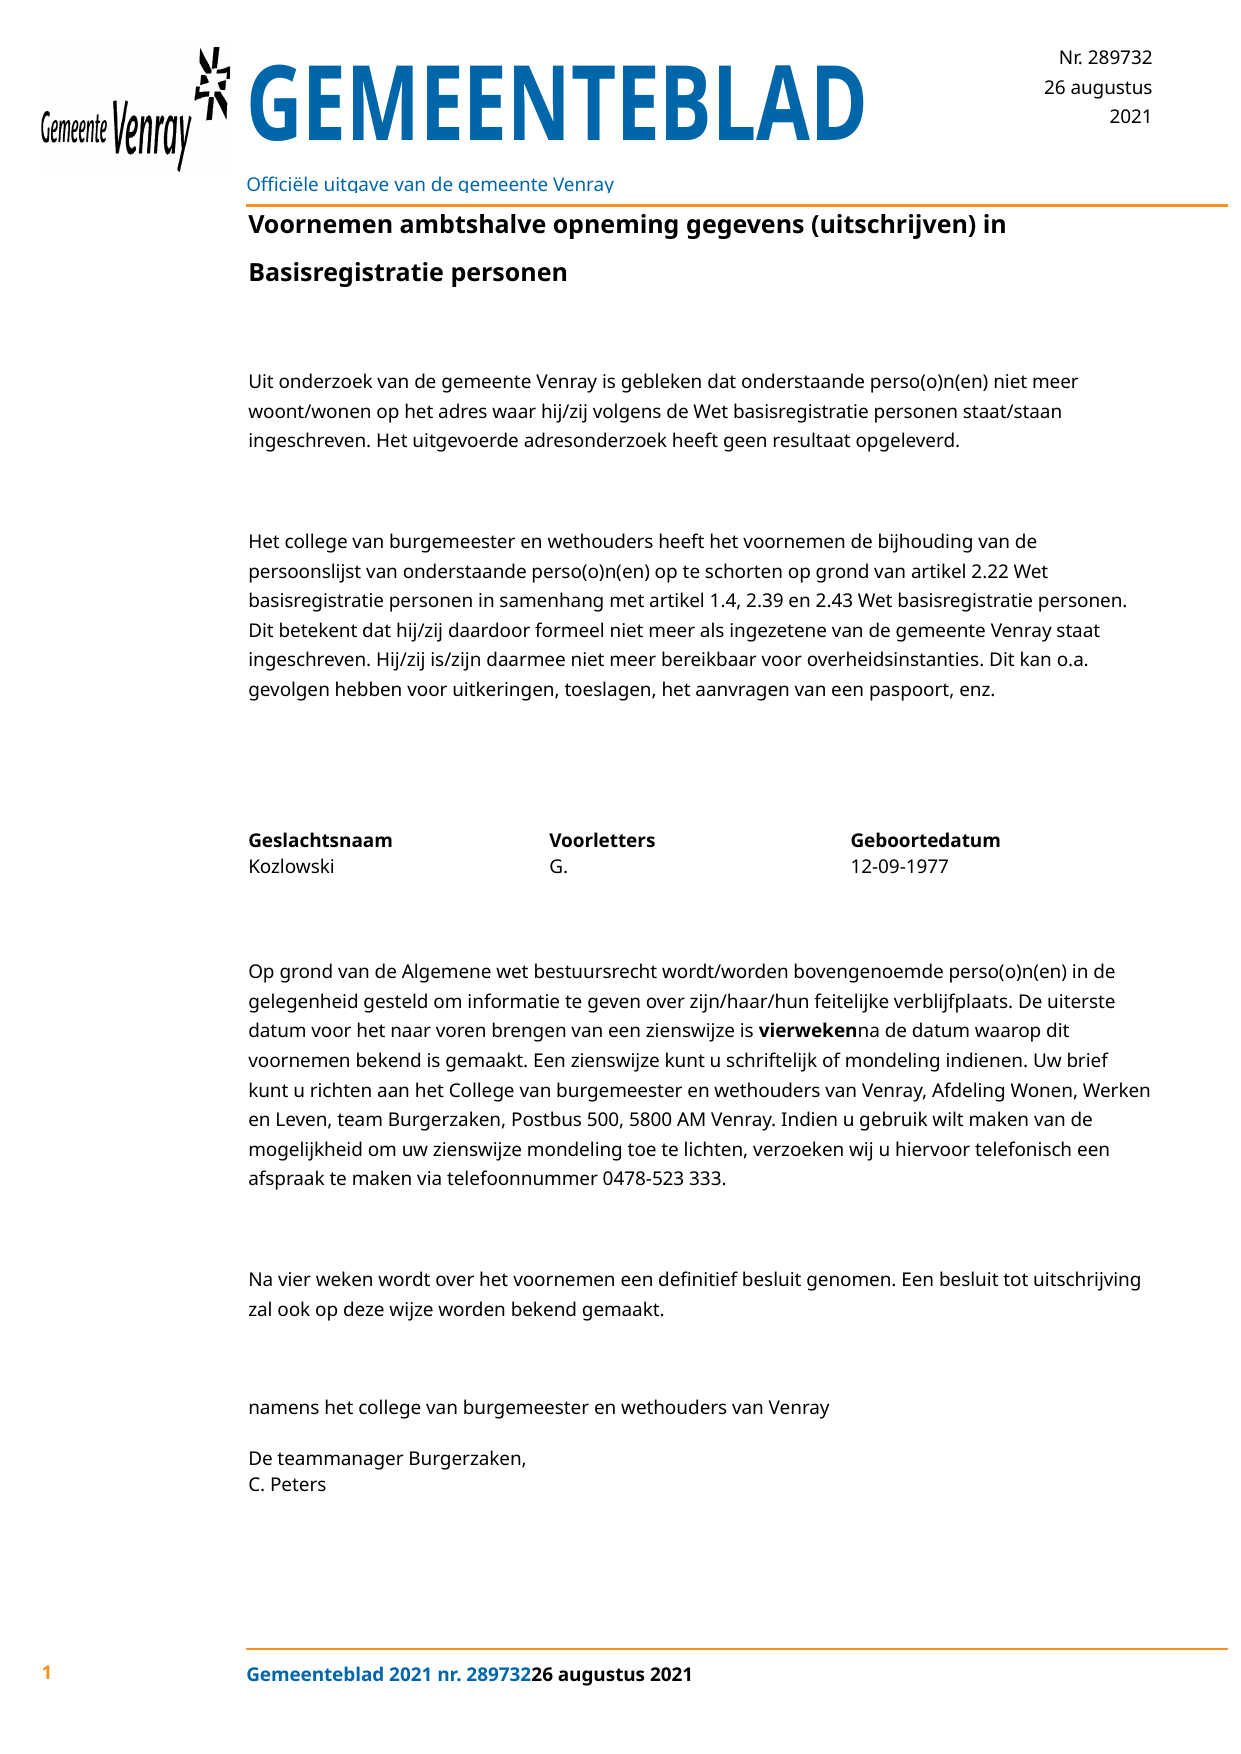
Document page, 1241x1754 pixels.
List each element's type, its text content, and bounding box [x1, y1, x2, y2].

table_cell [549, 879, 850, 905]
table_header Geboortedatum [850, 828, 1152, 853]
picture [41, 47, 231, 172]
table_cell 12-09-1977 [850, 853, 1152, 879]
table_cell Kozlowski [248, 853, 549, 879]
text C. Peters [248, 1471, 1152, 1497]
text Op grond van de Algemene wet bestuursrecht wordt/worden bovengenoemde perso(o)n(en) in de gelegenheid gesteld om informatie te geven over zijn/haar/hun feitelijke verblijfplaats. De uiterste datum voor het naar voren brengen van een zienswijze is vierwekenna de datum waarop dit voornemen bekend is gemaakt. Een zienswijze kunt u schriftelijk of mondeling indienen. Uw brief kunt u richten aan het College van burgemeester en wethouders van Venray, Afdeling Wonen, Werken en Leven, team Burgerzaken, Postbus 500, 5800 AM Venray. Indien u gebruik wilt maken van de mogelijkheid om uw zienswijze mondeling toe te lichten, verzoeken wij u hiervoor telefonisch een afspraak te maken via telefoonnummer 0478-523 333. [248, 958, 1152, 1191]
text Voornemen ambtshalve opneming gegevens (uitschrijven) in Basisregistratie personen [248, 207, 1152, 288]
text Het college van burgemeester en wethouders heeft het voornemen de bijhouding van de persoonslijst van onderstaande perso(o)n(en) op te schorten op grond van artikel 2.22 Wet basisregistratie personen in samenhang met artikel 1.4, 2.39 en 2.43 Wet basisregistratie personen. Dit betekent dat hij/zij daardoor formeel niet meer als ingezetene van de gemeente Venray staat ingeschreven. Hij/zij is/zijn daarmee niet meer bereikbaar voor overheidsinstanties. Dit kan o.a. gevolgen hebben voor uitkeringen, toeslagen, het aanvragen van een paspoort, enz. [248, 528, 1152, 702]
text Na vier weken wordt over het voornemen een definitief besluit genomen. Een besluit tot uitschrijving zal ook op deze wijze worden bekend gemaakt. [248, 1266, 1152, 1322]
table_cell [248, 879, 549, 905]
table_cell G. [549, 853, 850, 879]
text namens het college van burgemeester en wethouders van Venray [248, 1394, 1152, 1420]
table_header Voorletters [549, 828, 850, 853]
text De teammanager Burgerzaken, [248, 1446, 1152, 1471]
table_header Geslachtsnaam [248, 828, 549, 853]
text Uit onderzoek van de gemeente Venray is gebleken dat onderstaande perso(o)n(en) niet meer woont/wonen op het adres waar hij/zij volgens de Wet basisregistratie personen staat/staan ingeschreven. Het uitgevoerde adresonderzoek heeft geen resultaat opgeleverd. [248, 368, 1152, 453]
table_cell [850, 879, 1152, 905]
